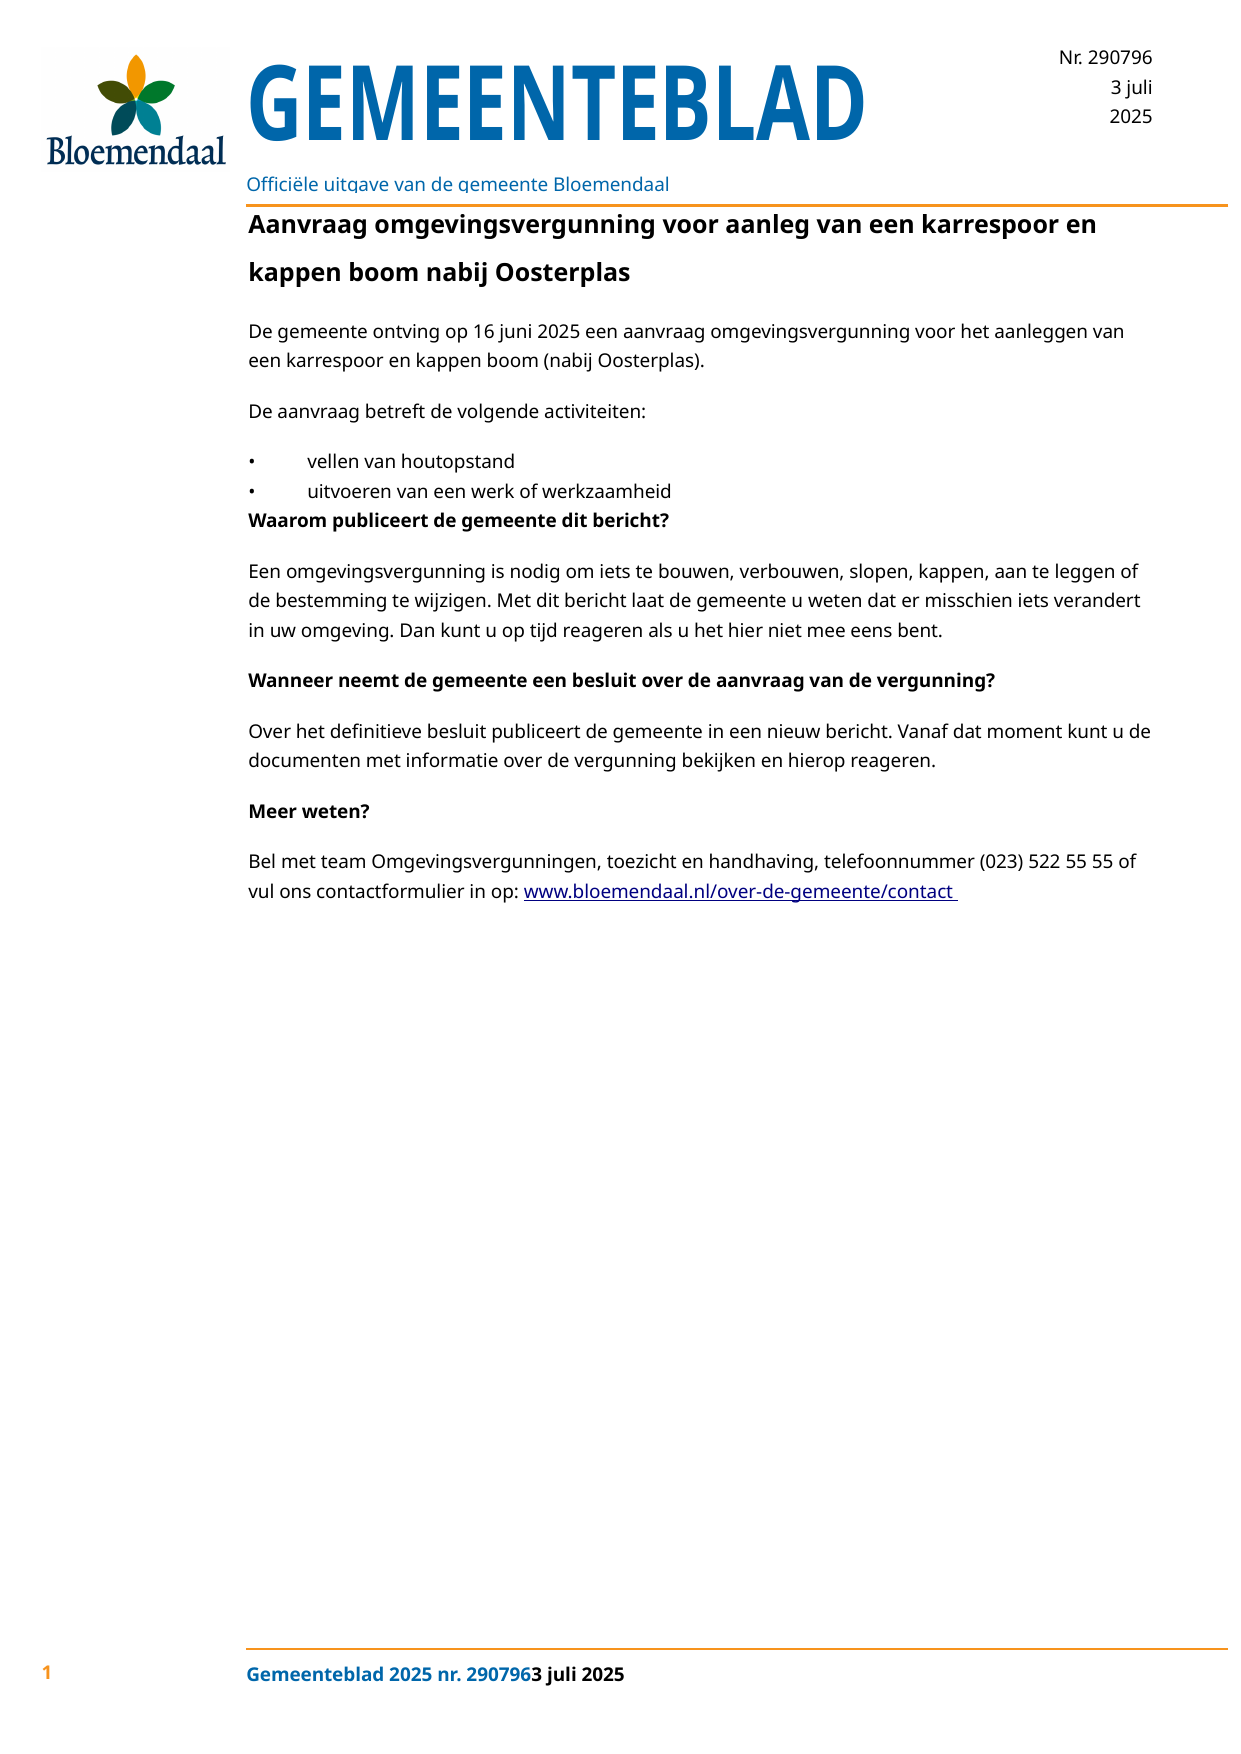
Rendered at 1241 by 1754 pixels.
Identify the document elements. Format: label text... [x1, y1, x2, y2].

text Een omgevingsvergunning is nodig om iets te bouwen, verbouwen, slopen, kappen, aan te leggen of de bestemming te wijzigen. Met dit bericht laat de gemeente u weten dat er misschien iets verandert in uw omgeving. Dan kunt u op tijd reageren als u het hier niet mee eens bent. [248, 558, 1152, 643]
list uitvoeren van een werk of werkzaamheid [248, 478, 1152, 504]
text Waarom publiceert de gemeente dit bericht? [248, 507, 1152, 533]
text De gemeente ontving op 16 juni 2025 een aanvraag omgevingsvergunning voor het aanleggen van een karrespoor en kappen boom (nabij Oosterplas). [248, 318, 1152, 373]
text Meer weten? [248, 798, 1152, 824]
text Over het definitieve besluit publiceert de gemeente in een nieuw bericht. Vanaf dat moment kunt u de documenten met informatie over de vergunning bekijken en hierop reageren. [248, 718, 1152, 773]
list vellen van houtopstand [248, 448, 1152, 474]
text Wanneer neemt de gemeente een besluit over de aanvraag van de vergunning? [248, 667, 1152, 693]
text De aanvraag betreft de volgende activiteiten: [248, 398, 1152, 424]
picture [41, 47, 231, 172]
text Bel met team Omgevingsvergunningen, toezicht en handhaving, telefoonnummer (023) 522 55 55 of vul ons contactformulier in op: www.bloemendaal.nl/over-de-gemeente/contact [248, 848, 1152, 904]
text Aanvraag omgevingsvergunning voor aanleg van een karrespoor en kappen boom nabij Oosterplas [248, 207, 1152, 288]
